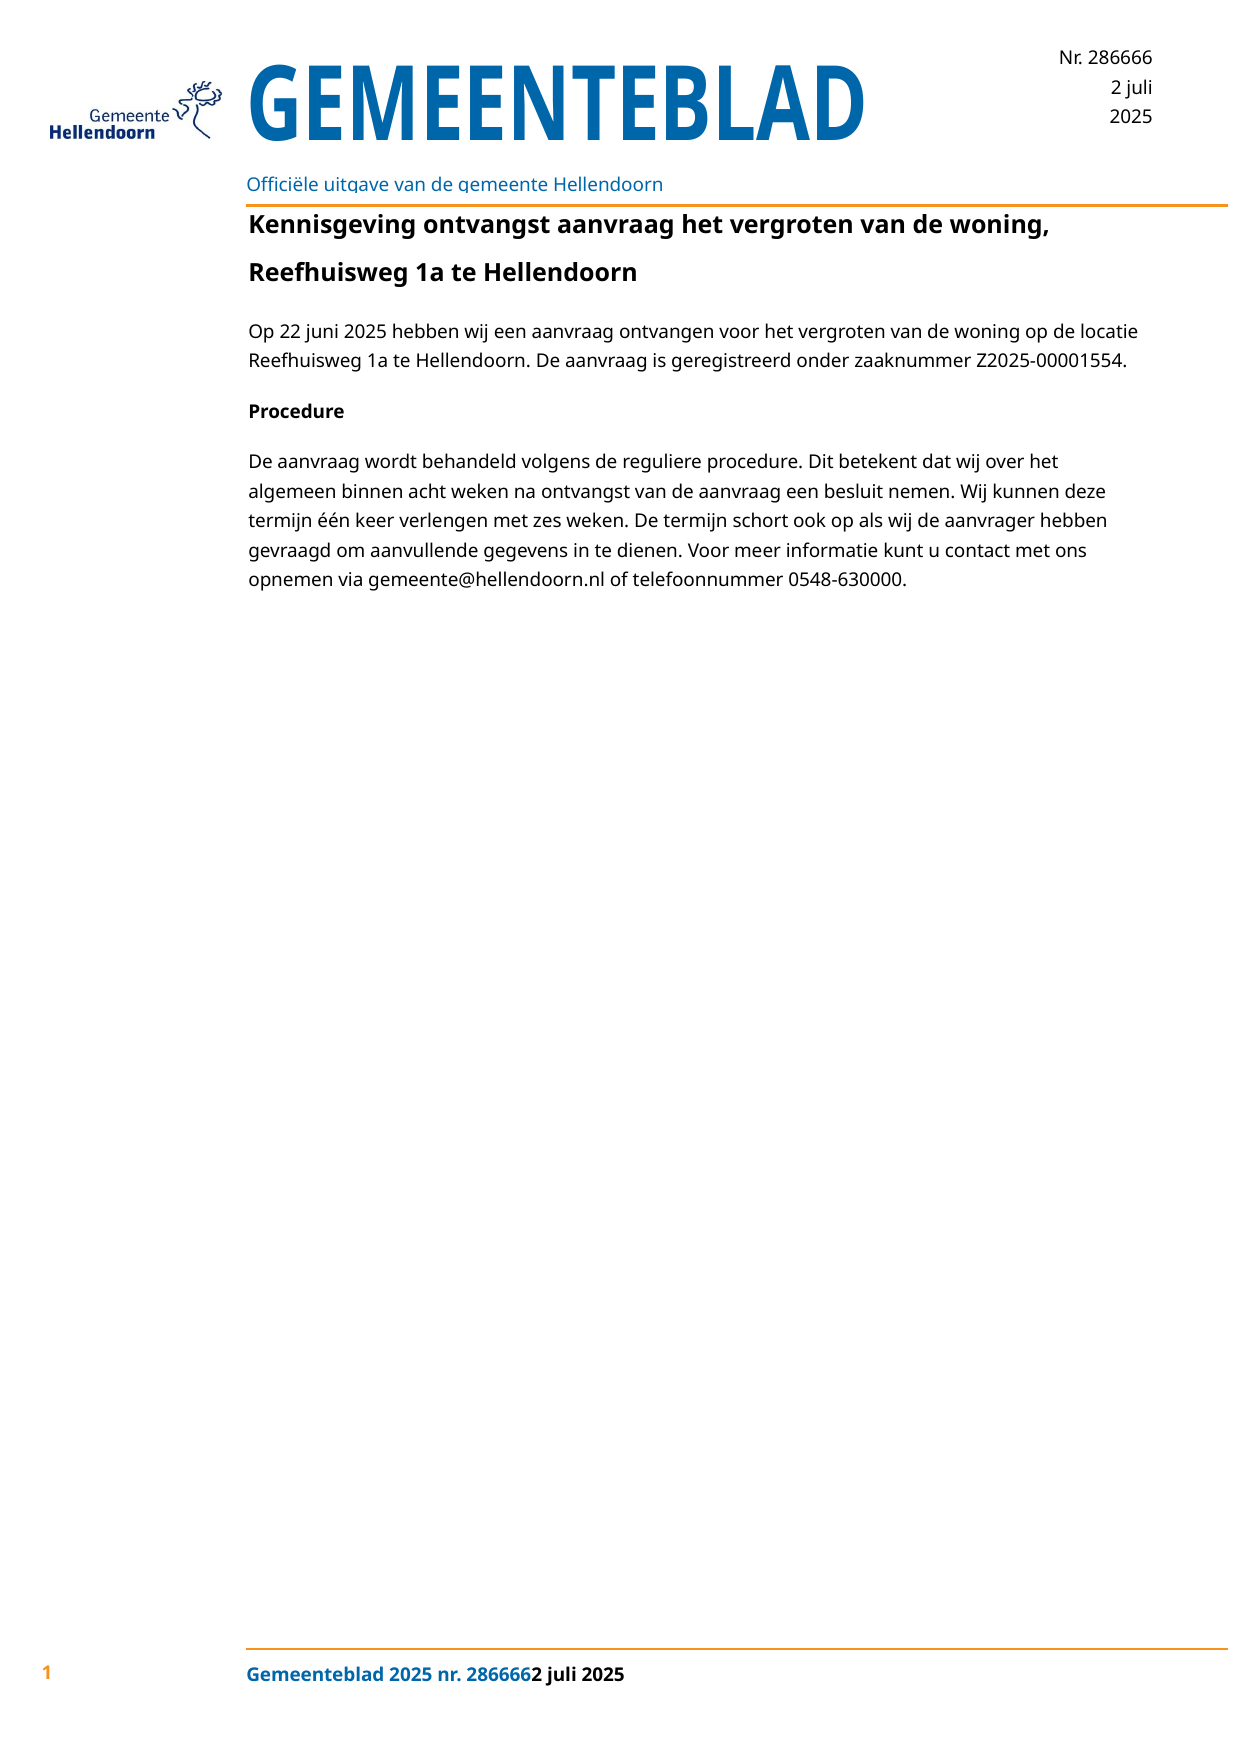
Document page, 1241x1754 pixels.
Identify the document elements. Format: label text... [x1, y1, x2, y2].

text Op 22 juni 2025 hebben wij een aanvraag ontvangen voor het vergroten van de woning op de locatie Reefhuisweg 1a te Hellendoorn. De aanvraag is geregistreerd onder zaaknummer Z2025-00001554. [248, 318, 1152, 373]
text De aanvraag wordt behandeld volgens de reguliere procedure. Dit betekent dat wij over het algemeen binnen acht weken na ontvangst van de aanvraag een besluit nemen. Wij kunnen deze termijn één keer verlengen met zes weken. De termijn schort ook op als wij de aanvrager hebben gevraagd om aanvullende gegevens in te dienen. Voor meer informatie kunt u contact met ons opnemen via gemeente@hellendoorn.nl of telefoonnummer 0548-630000. [248, 448, 1152, 592]
text Kennisgeving ontvangst aanvraag het vergroten van de woning, Reefhuisweg 1a te Hellendoorn [248, 207, 1152, 288]
picture [41, 47, 231, 172]
text Procedure [248, 398, 1152, 424]
